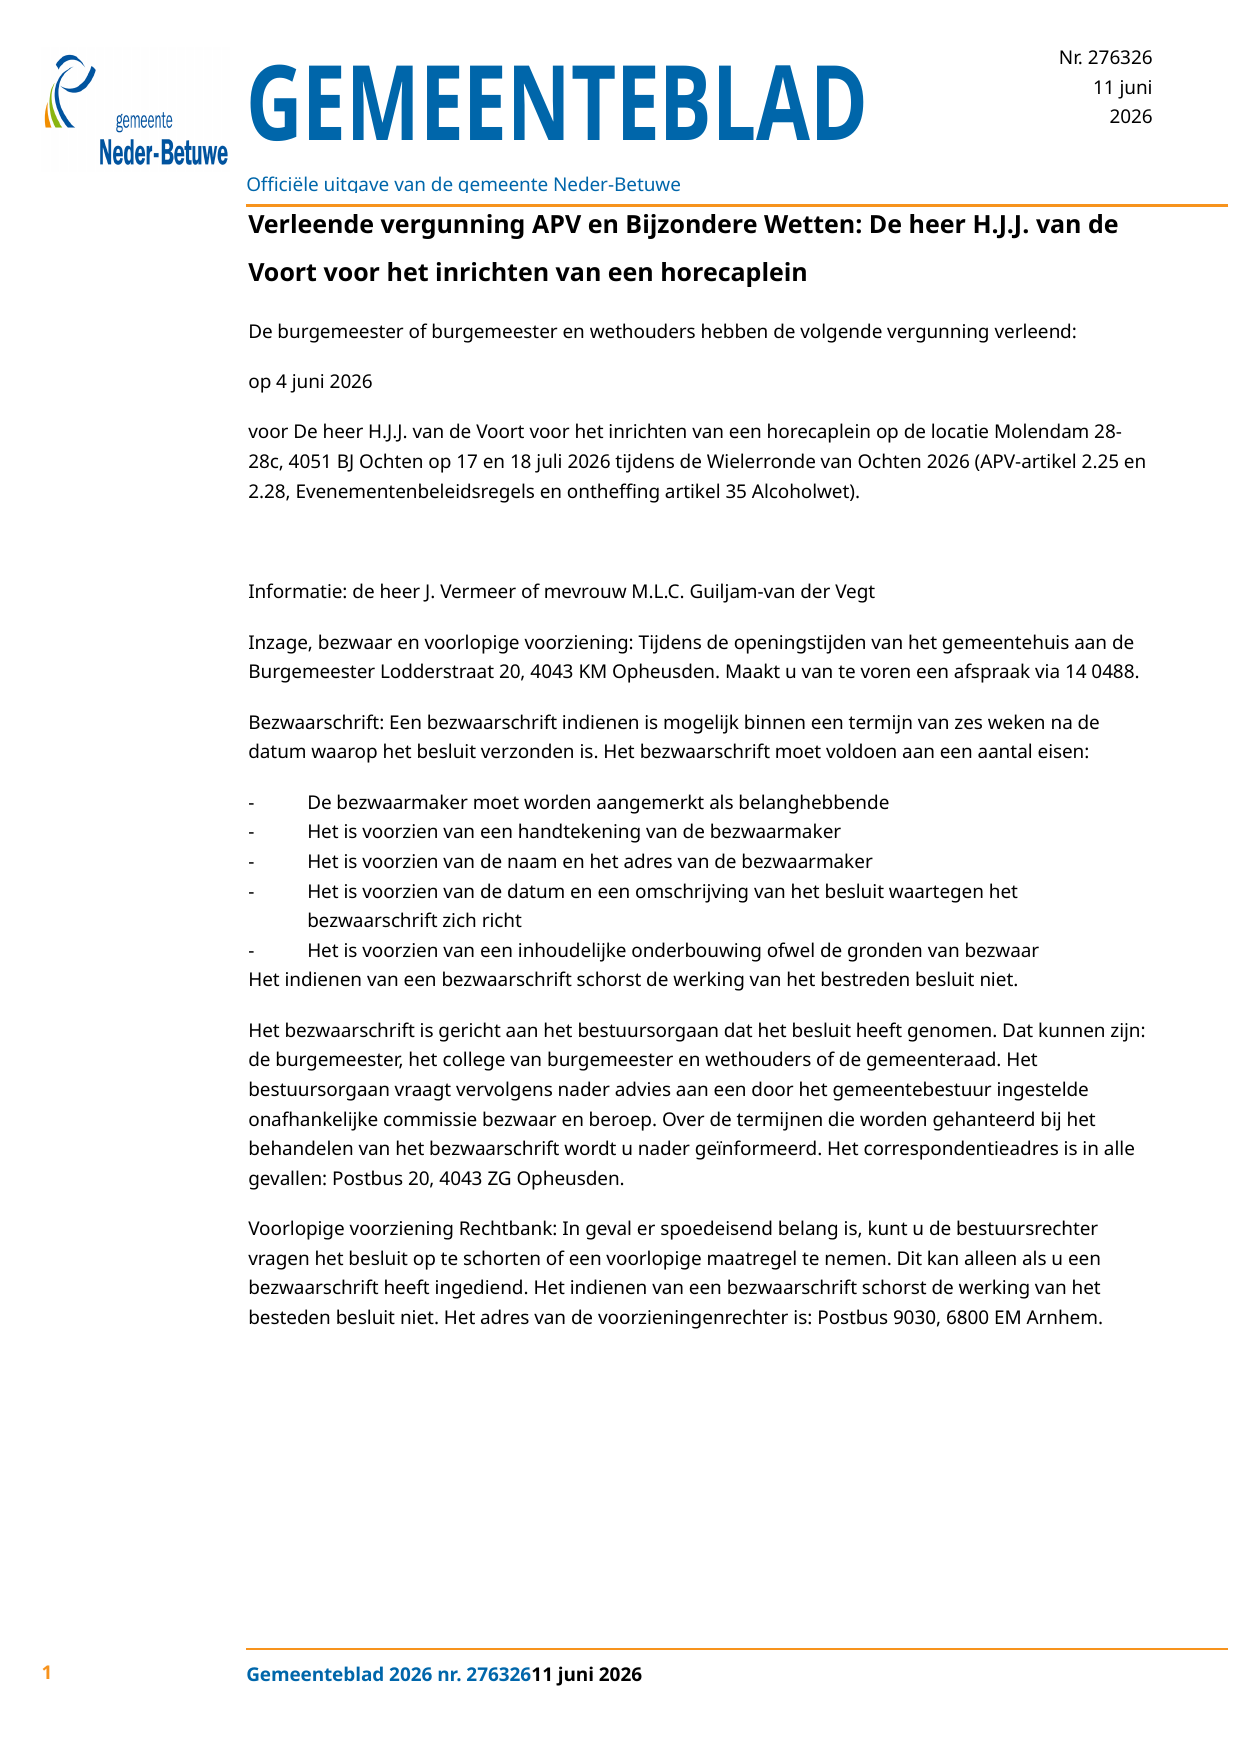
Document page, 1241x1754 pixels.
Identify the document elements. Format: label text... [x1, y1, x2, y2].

list De bezwaarmaker moet worden aangemerkt als belanghebbende [248, 789, 1152, 815]
list Het is voorzien van een inhoudelijke onderbouwing ofwel de gronden van bezwaar [248, 937, 1152, 963]
text Informatie: de heer J. Vermeer of mevrouw M.L.C. Guiljam-van der Vegt [248, 579, 1152, 604]
text Bezwaarschrift: Een bezwaarschrift indienen is mogelijk binnen een termijn van zes weken na de datum waarop het besluit verzonden is. Het bezwaarschrift moet voldoen aan een aantal eisen: [248, 709, 1152, 764]
text voor De heer H.J.J. van de Voort voor het inrichten van een horecaplein op de locatie Molendam 28-28c, 4051 BJ Ochten op 17 en 18 juli 2026 tijdens de Wielerronde van Ochten 2026 (APV-artikel 2.25 en 2.28, Evenementenbeleidsregels en ontheffing artikel 35 Alcoholwet). [248, 419, 1152, 504]
list Het is voorzien van de naam en het adres van de bezwaarmaker [248, 848, 1152, 874]
text op 4 juni 2026 [248, 368, 1152, 394]
text Voorlopige voorziening Rechtbank: In geval er spoedeisend belang is, kunt u de bestuursrechter vragen het besluit op te schorten of een voorlopige maatregel te nemen. Dit kan alleen als u een bezwaarschrift heeft ingediend. Het indienen van een bezwaarschrift schorst de werking van het besteden besluit niet. Het adres van de voorzieningenrechter is: Postbus 9030, 6800 EM Arnhem. [248, 1215, 1152, 1330]
text Inzage, bezwaar en voorlopige voorziening: Tijdens de openingstijden van het gemeentehuis aan de Burgemeester Lodderstraat 20, 4043 KM Opheusden. Maakt u van te voren een afspraak via 14 0488. [248, 629, 1152, 684]
list Het is voorzien van de datum en een omschrijving van het besluit waartegen het bezwaarschrift zich richt [248, 878, 1152, 933]
text Verleende vergunning APV en Bijzondere Wetten: De heer H.J.J. van de Voort voor het inrichten van een horecaplein [248, 207, 1152, 288]
text Het indienen van een bezwaarschrift schorst de werking van het bestreden besluit niet. [248, 967, 1152, 992]
list Het is voorzien van een handtekening van de bezwaarmaker [248, 819, 1152, 844]
text Het bezwaarschrift is gericht aan het bestuursorgaan dat het besluit heeft genomen. Dat kunnen zijn: de burgemeester, het college van burgemeester en wethouders of de gemeenteraad. Het bestuursorgaan vraagt vervolgens nader advies aan een door het gemeentebestuur ingestelde onafhankelijke commissie bezwaar en beroep. Over de termijnen die worden gehanteerd bij het behandelen van het bezwaarschrift wordt u nader geïnformeerd. Het correspondentieadres is in alle gevallen: Postbus 20, 4043 ZG Opheusden. [248, 1017, 1152, 1191]
text De burgemeester of burgemeester en wethouders hebben de volgende vergunning verleend: [248, 318, 1152, 344]
picture [41, 47, 231, 172]
